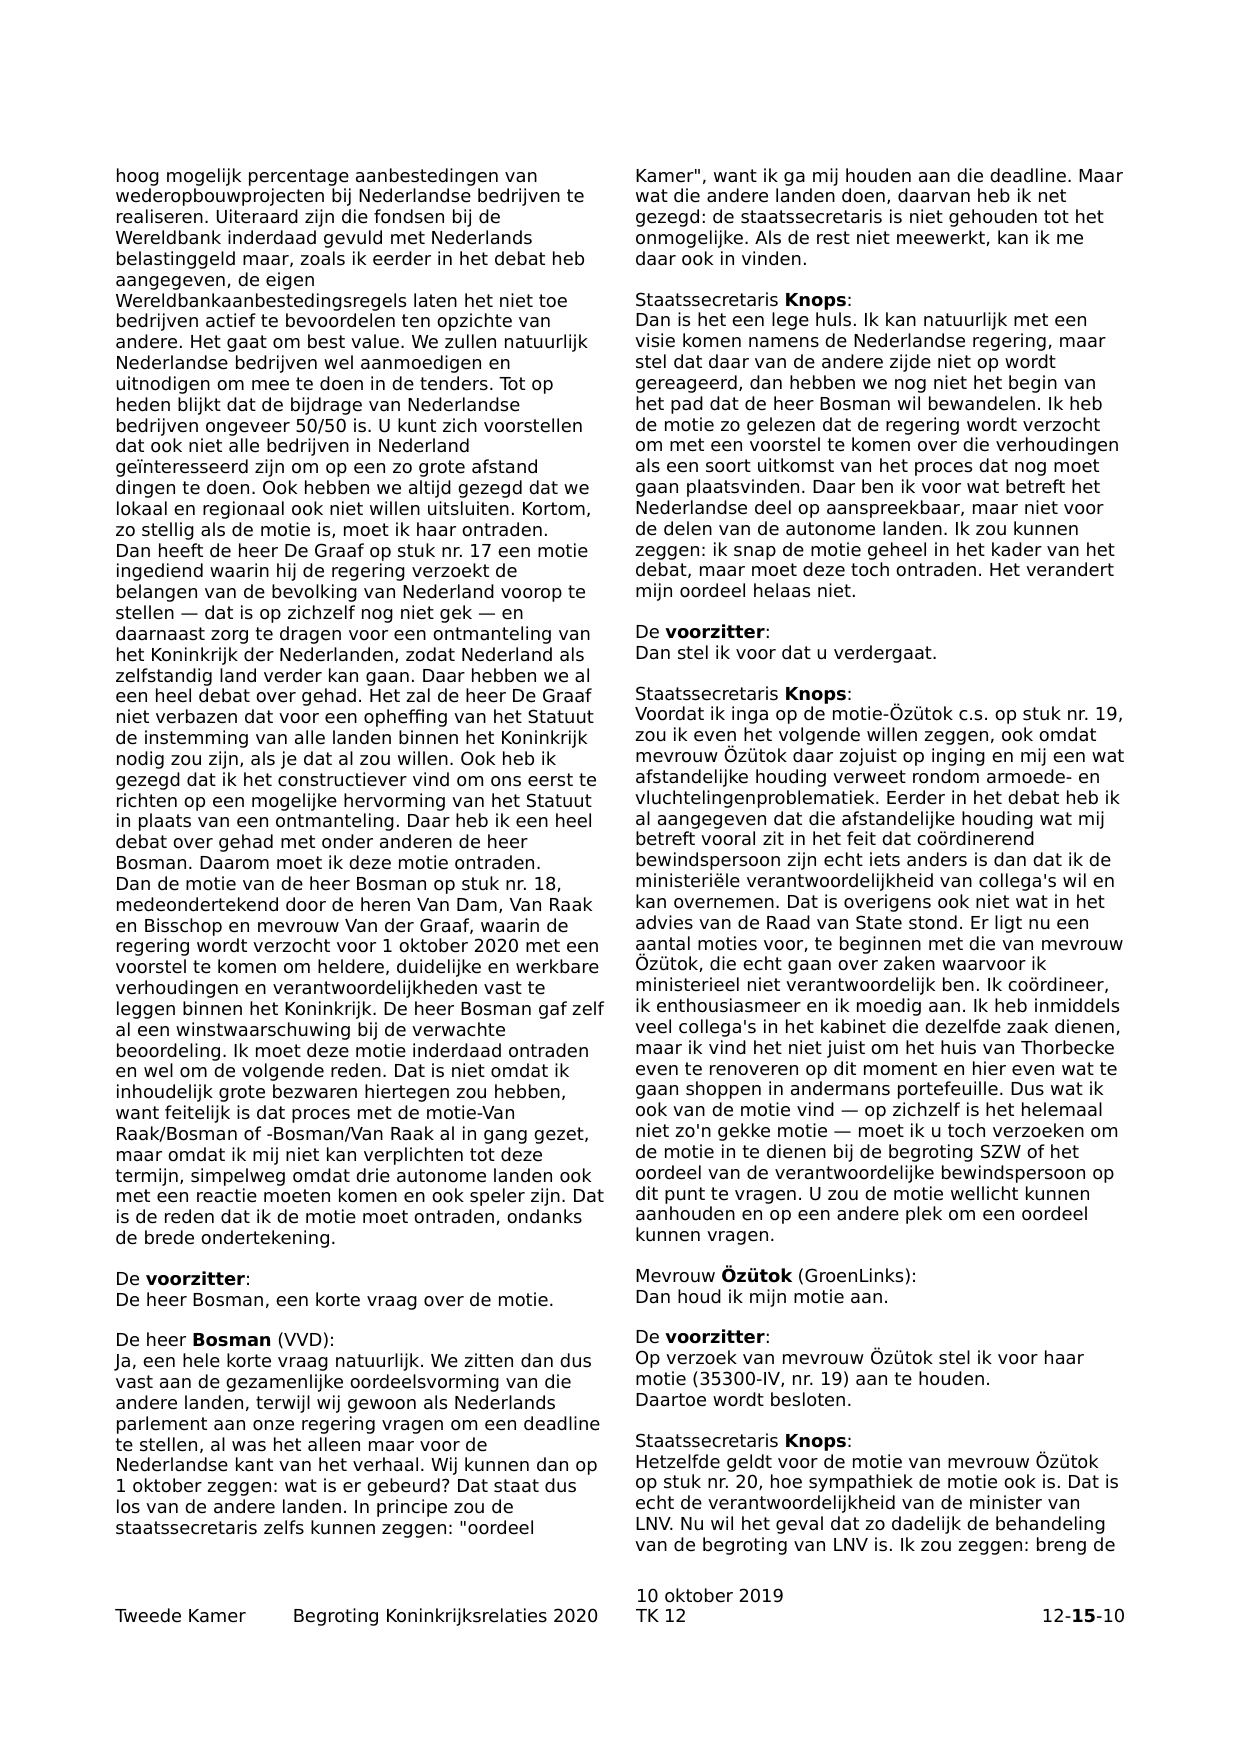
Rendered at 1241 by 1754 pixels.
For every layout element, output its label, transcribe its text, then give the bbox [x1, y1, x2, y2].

text Staatssecretaris Knops: [635, 1431, 1125, 1451]
text hoog mogelijk percentage aanbestedingen van wederopbouwprojecten bij Nederlandse bedrijven te realiseren. Uiteraard zijn die fondsen bij de Wereldbank inderdaad gevuld met Nederlands belastinggeld maar, zoals ik eerder in het debat heb aangegeven, de eigen Wereldbankaanbestedingsregels laten het niet toe bedrijven actief te bevoordelen ten opzichte van andere. Het gaat om best value. We zullen natuurlijk Nederlandse bedrijven wel aanmoedigen en uitnodigen om mee te doen in de tenders. Tot op heden blijkt dat de bijdrage van Nederlandse bedrijven ongeveer 50/50 is. U kunt zich voorstellen dat ook niet alle bedrijven in Nederland geïnteresseerd zijn om op een zo grote afstand dingen te doen. Ook hebben we altijd gezegd dat we lokaal en regionaal ook niet willen uitsluiten. Kortom, zo stellig als de motie is, moet ik haar ontraden. [115, 165, 605, 540]
text Dan is het een lege huls. Ik kan natuurlijk met een visie komen namens de Nederlandse regering, maar stel dat daar van de andere zijde niet op wordt gereageerd, dan hebben we nog niet het begin van het pad dat de heer Bosman wil bewandelen. Ik heb de motie zo gelezen dat de regering wordt verzocht om met een voorstel te komen over die verhoudingen als een soort uitkomst van het proces dat nog moet gaan plaatsvinden. Daar ben ik voor wat betreft het Nederlandse deel op aanspreekbaar, maar niet voor de delen van de autonome landen. Ik zou kunnen zeggen: ik snap de motie geheel in het kader van het debat, maar moet deze toch ontraden. Het verandert mijn oordeel helaas niet. [635, 310, 1125, 602]
text De heer Bosman, een korte vraag over de motie. [115, 1289, 605, 1310]
text De voorzitter: [635, 622, 1125, 643]
text Dan heeft de heer De Graaf op stuk nr. 17 een motie ingediend waarin hij de regering verzoekt de belangen van de bevolking van Nederland voorop te stellen — dat is op zichzelf nog niet gek — en daarnaast zorg te dragen voor een ontmanteling van het Koninkrijk der Nederlanden, zodat Nederland als zelfstandig land verder kan gaan. Daar hebben we al een heel debat over gehad. Het zal de heer De Graaf niet verbazen dat voor een opheffing van het Statuut de instemming van alle landen binnen het Koninkrijk nodig zou zijn, als je dat al zou willen. Ook heb ik gezegd dat ik het constructiever vind om ons eerst te richten op een mogelijke hervorming van het Statuut in plaats van een ontmanteling. Daar heb ik een heel debat over gehad met onder anderen de heer Bosman. Daarom moet ik deze motie ontraden. [115, 540, 605, 874]
text Staatssecretaris Knops: [635, 683, 1125, 704]
text Dan de motie van de heer Bosman op stuk nr. 18, medeondertekend door de heren Van Dam, Van Raak en Bisschop en mevrouw Van der Graaf, waarin de regering wordt verzocht voor 1 oktober 2020 met een voorstel te komen om heldere, duidelijke en werkbare verhoudingen en verantwoordelijkheden vast te leggen binnen het Koninkrijk. De heer Bosman gaf zelf al een winstwaarschuwing bij de verwachte beoordeling. Ik moet deze motie inderdaad ontraden en wel om de volgende reden. Dat is niet omdat ik inhoudelijk grote bezwaren hiertegen zou hebben, want feitelijk is dat proces met de motie-Van Raak/Bosman of -Bosman/Van Raak al in gang gezet, maar omdat ik mij niet kan verplichten tot deze termijn, simpelweg omdat drie autonome landen ook met een reactie moeten komen en ook speler zijn. Dat is de reden dat ik de motie moet ontraden, ondanks de brede ondertekening. [115, 874, 605, 1249]
text Daartoe wordt besloten. [635, 1390, 1125, 1411]
text De heer Bosman (VVD): [115, 1330, 605, 1351]
text Mevrouw Özütok (GroenLinks): [635, 1266, 1125, 1287]
text De voorzitter: [115, 1269, 605, 1289]
text Staatssecretaris Knops: [635, 289, 1125, 310]
text Hetzelfde geldt voor de motie van mevrouw Özütok op stuk nr. 20, hoe sympathiek de motie ook is. Dat is echt de verantwoordelijkheid van de minister van LNV. Nu wil het geval dat zo dadelijk de behandeling van de begroting van LNV is. Ik zou zeggen: breng de [635, 1451, 1125, 1556]
text Dan stel ik voor dat u verdergaat. [635, 643, 1125, 663]
text Dan houd ik mijn motie aan. [635, 1287, 1125, 1307]
text Op verzoek van mevrouw Özütok stel ik voor haar motie (35300-IV, nr. 19) aan te houden. [635, 1348, 1125, 1390]
text De voorzitter: [635, 1327, 1125, 1348]
text Kamer", want ik ga mij houden aan die deadline. Maar wat die andere landen doen, daarvan heb ik net gezegd: de staatssecretaris is niet gehouden tot het onmogelijke. Als de rest niet meewerkt, kan ik me daar ook in vinden. [635, 165, 1125, 269]
text Voordat ik inga op de motie-Özütok c.s. op stuk nr. 19, zou ik even het volgende willen zeggen, ook omdat mevrouw Özütok daar zojuist op inging en mij een wat afstandelijke houding verweet rondom armoede- en vluchtelingenproblematiek. Eerder in het debat heb ik al aangegeven dat die afstandelijke houding wat mij betreft vooral zit in het feit dat coördinerend bewindspersoon zijn echt iets anders is dan dat ik de ministeriële verantwoordelijkheid van collega's wil en kan overnemen. Dat is overigens ook niet wat in het advies van de Raad van State stond. Er ligt nu een aantal moties voor, te beginnen met die van mevrouw Özütok, die echt gaan over zaken waarvoor ik ministerieel niet verantwoordelijk ben. Ik coördineer, ik enthousiasmeer en ik moedig aan. Ik heb inmiddels veel collega's in het kabinet die dezelfde zaak dienen, maar ik vind het niet juist om het huis van Thorbecke even te renoveren op dit moment en hier even wat te gaan shoppen in andermans portefeuille. Dus wat ik ook van de motie vind — op zichzelf is het helemaal niet zo'n gekke motie — moet ik u toch verzoeken om de motie in te dienen bij de begroting SZW of het oordeel van de verantwoordelijke bewindspersoon op dit punt te vragen. U zou de motie wellicht kunnen aanhouden en op een andere plek om een oordeel kunnen vragen. [635, 704, 1125, 1246]
text Ja, een hele korte vraag natuurlijk. We zitten dan dus vast aan de gezamenlijke oordeelsvorming van die andere landen, terwijl wij gewoon als Nederlands parlement aan onze regering vragen om een deadline te stellen, al was het alleen maar voor de Nederlandse kant van het verhaal. Wij kunnen dan op 1 oktober zeggen: wat is er gebeurd? Dat staat dus los van de andere landen. In principe zou de staatssecretaris zelfs kunnen zeggen: "oordeel [115, 1351, 605, 1538]
